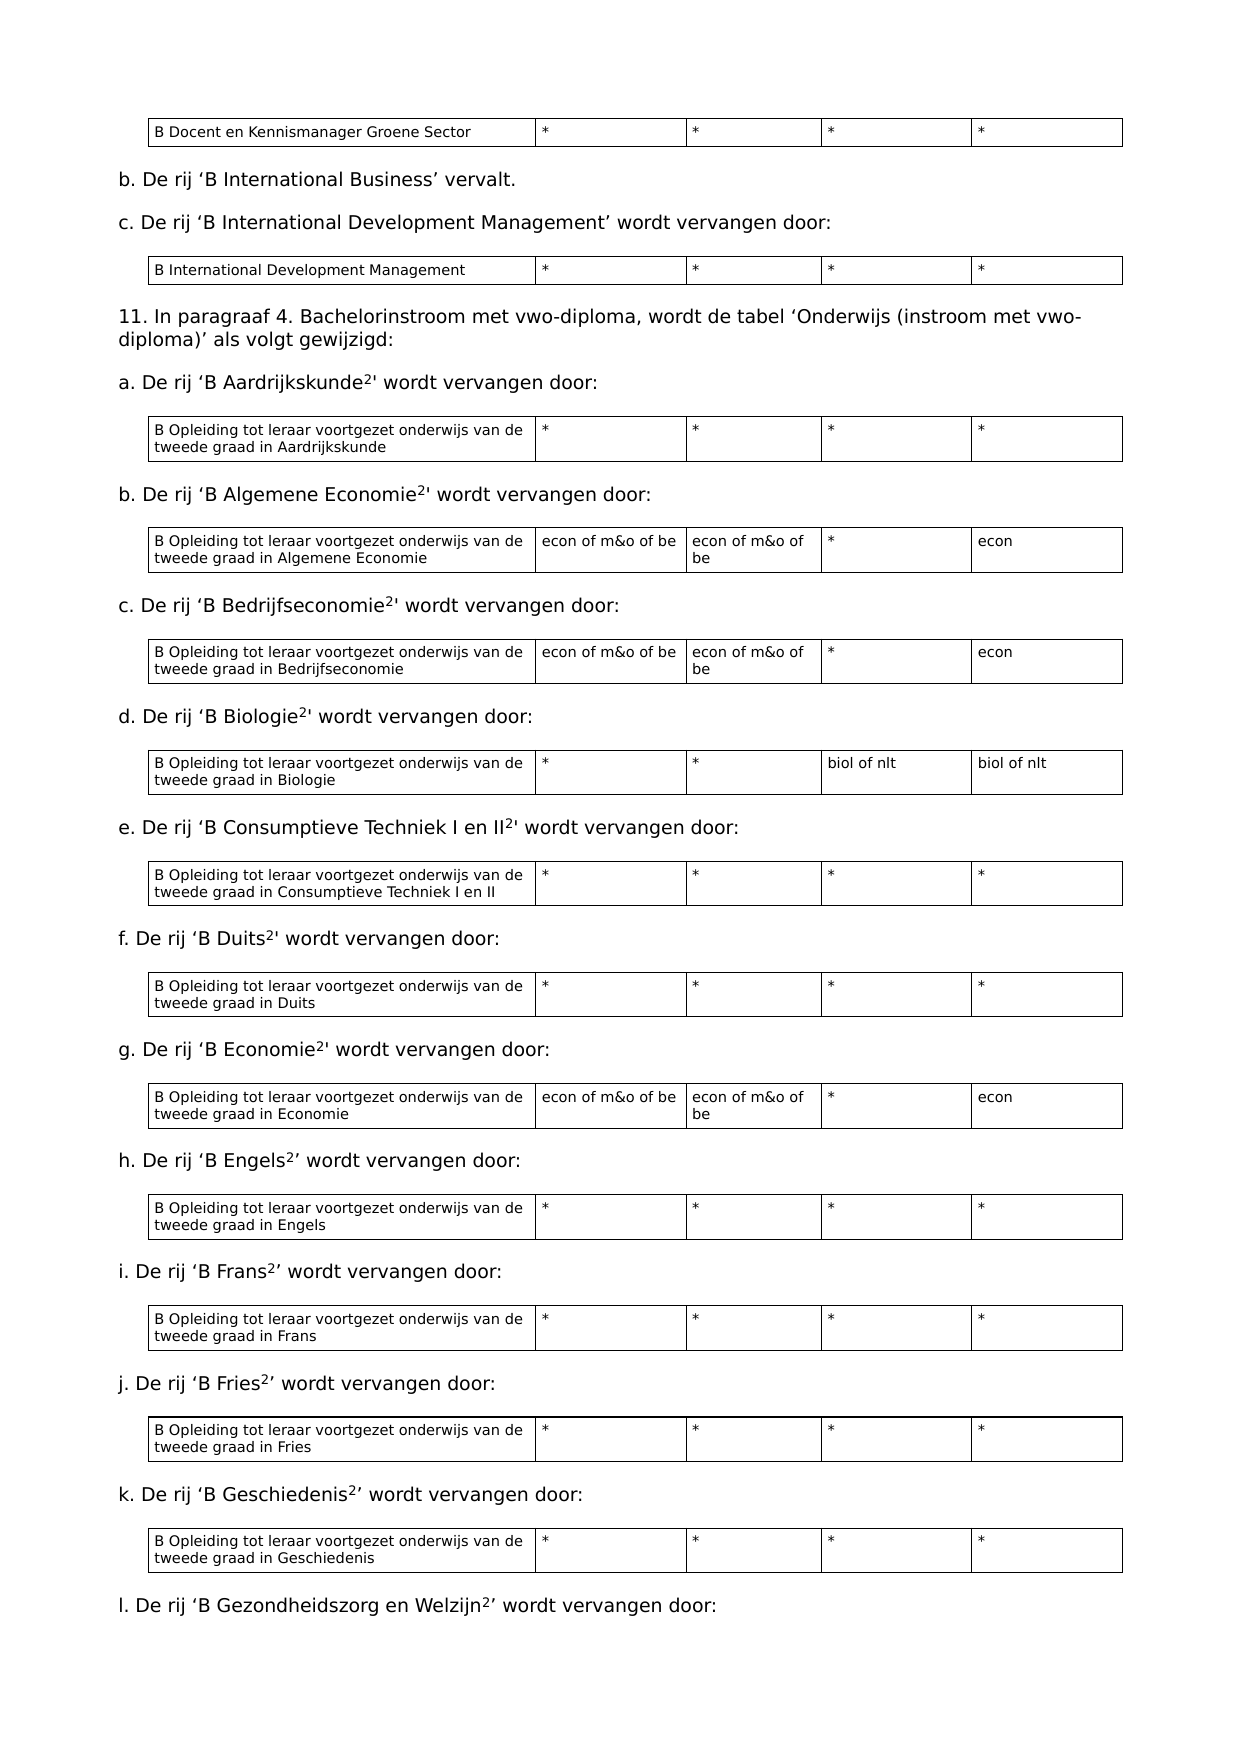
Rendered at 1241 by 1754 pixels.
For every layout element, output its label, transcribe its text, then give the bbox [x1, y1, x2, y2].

table_header econ of m&o of be [536, 640, 686, 683]
table_header * [687, 862, 821, 905]
table_header B Opleiding tot leraar voortgezet onderwijs van de tweede graad in Algemene Economie [149, 528, 535, 572]
table_header B Opleiding tot leraar voortgezet onderwijs van de tweede graad in Economie [149, 1084, 535, 1127]
table_header * [687, 1306, 821, 1350]
table_header * [972, 417, 1122, 461]
table_header econ of m&o of be [687, 1084, 821, 1127]
text j. De rij ‘B Fries2’ wordt vervangen door: [118, 1373, 1122, 1394]
table_header econ of m&o of be [536, 528, 686, 572]
table_header econ [972, 528, 1122, 572]
table_header B Docent en Kennismanager Groene Sector [149, 119, 535, 146]
table_header * [687, 417, 821, 461]
text l. De rij ‘B Gezondheidszorg en Welzijn2’ wordt vervangen door: [118, 1595, 1122, 1617]
table_header * [822, 640, 971, 683]
table_header * [972, 862, 1122, 905]
text g. De rij ‘B Economie2' wordt vervangen door: [118, 1039, 1122, 1061]
table_header * [687, 1418, 821, 1461]
table_header B Opleiding tot leraar voortgezet onderwijs van de tweede graad in Bedrijfseconomie [149, 640, 535, 683]
table_header * [536, 751, 686, 794]
text e. De rij ‘B Consumptieve Techniek I en II2' wordt vervangen door: [118, 817, 1122, 839]
table_header * [687, 257, 821, 283]
text i. De rij ‘B Frans2’ wordt vervangen door: [118, 1261, 1122, 1283]
table_header * [822, 862, 971, 905]
table_header econ of m&o of be [687, 640, 821, 683]
table_header B Opleiding tot leraar voortgezet onderwijs van de tweede graad in Geschiedenis [149, 1529, 535, 1572]
table_header * [822, 417, 971, 461]
table_header B Opleiding tot leraar voortgezet onderwijs van de tweede graad in Frans [149, 1306, 535, 1350]
table_header * [822, 257, 971, 283]
table_header * [822, 1306, 971, 1350]
table_header * [822, 1529, 971, 1572]
text k. De rij ‘B Geschiedenis2’ wordt vervangen door: [118, 1484, 1122, 1506]
text 11. In paragraaf 4. Bachelorinstroom met vwo-diploma, wordt de tabel ‘Onderwijs (instroom met vwo-diploma)’ als volgt gewijzigd: [118, 306, 1122, 350]
table_header * [536, 973, 686, 1016]
text b. De rij ‘B Algemene Economie2' wordt vervangen door: [118, 483, 1122, 505]
table_header * [972, 1195, 1122, 1238]
table_header * [536, 257, 686, 283]
table_header B Opleiding tot leraar voortgezet onderwijs van de tweede graad in Consumptieve Techniek I en II [149, 862, 535, 905]
table_header biol of nlt [822, 751, 971, 794]
table_header * [972, 257, 1122, 283]
table_header * [822, 1418, 971, 1461]
table_header B Opleiding tot leraar voortgezet onderwijs van de tweede graad in Fries [149, 1418, 535, 1461]
table_header * [972, 1529, 1122, 1572]
table_header * [536, 1306, 686, 1350]
table_header * [822, 119, 971, 146]
text h. De rij ‘B Engels2’ wordt vervangen door: [118, 1150, 1122, 1172]
text b. De rij ‘B International Business’ vervalt. [118, 168, 1122, 190]
table_header * [536, 1195, 686, 1238]
table_header * [972, 119, 1122, 146]
table_header B Opleiding tot leraar voortgezet onderwijs van de tweede graad in Engels [149, 1195, 535, 1238]
table_header * [687, 1529, 821, 1572]
table_header * [687, 1195, 821, 1238]
text c. De rij ‘B Bedrijfseconomie2' wordt vervangen door: [118, 594, 1122, 617]
table_header * [687, 973, 821, 1016]
table_header econ of m&o of be [687, 528, 821, 572]
text f. De rij ‘B Duits2' wordt vervangen door: [118, 928, 1122, 950]
table_header * [536, 1418, 686, 1461]
table_header biol of nlt [972, 751, 1122, 794]
table_header * [822, 1195, 971, 1238]
table_header * [687, 751, 821, 794]
table_header econ of m&o of be [536, 1084, 686, 1127]
table_header * [972, 1418, 1122, 1461]
table_header B Opleiding tot leraar voortgezet onderwijs van de tweede graad in Duits [149, 973, 535, 1016]
table_header * [972, 1306, 1122, 1350]
table_header * [536, 119, 686, 146]
table_header * [536, 417, 686, 461]
table_header * [822, 973, 971, 1016]
table_header B Opleiding tot leraar voortgezet onderwijs van de tweede graad in Aardrijkskunde [149, 417, 535, 461]
text c. De rij ‘B International Development Management’ wordt vervangen door: [118, 212, 1122, 234]
table_header * [822, 528, 971, 572]
table_header econ [972, 1084, 1122, 1127]
table_header econ [972, 640, 1122, 683]
table_header * [822, 1084, 971, 1127]
table_header B International Development Management [149, 257, 535, 283]
table_header * [972, 973, 1122, 1016]
table_header B Opleiding tot leraar voortgezet onderwijs van de tweede graad in Biologie [149, 751, 535, 794]
table_header * [536, 1529, 686, 1572]
text d. De rij ‘B Biologie2' wordt vervangen door: [118, 706, 1122, 728]
text a. De rij ‘B Aardrijkskunde2' wordt vervangen door: [118, 372, 1122, 394]
table_header * [687, 119, 821, 146]
table_header * [536, 862, 686, 905]
